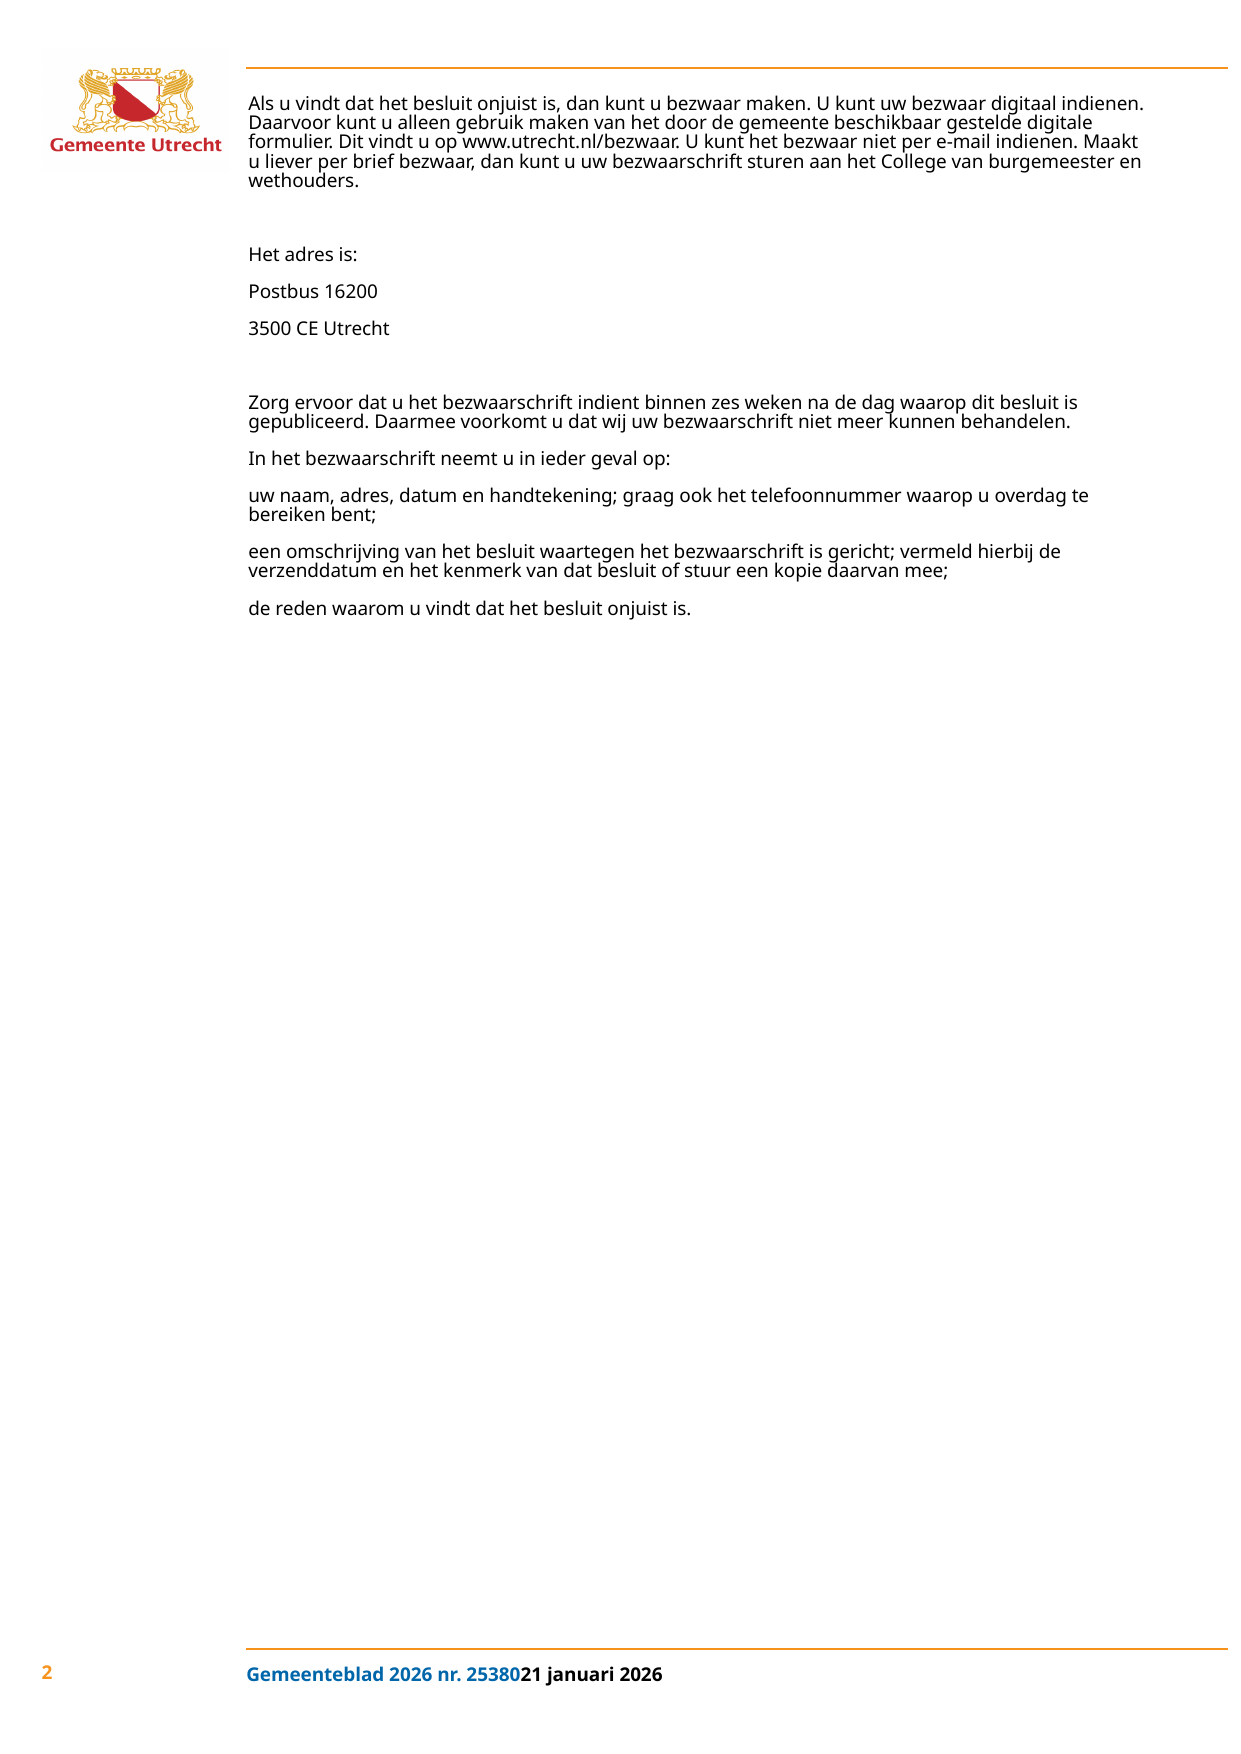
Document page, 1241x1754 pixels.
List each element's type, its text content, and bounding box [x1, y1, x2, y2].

text Als u vindt dat het besluit onjuist is, dan kunt u bezwaar maken. U kunt uw bezwaar digitaal indienen. Daarvoor kunt u alleen gebruik maken van het door de gemeente beschikbaar gestelde digitale formulier. Dit vindt u op www.utrecht.nl/bezwaar. U kunt het bezwaar niet per e-mail indienen. Maakt u liever per brief bezwaar, dan kunt u uw bezwaarschrift sturen aan het College van burgemeester en wethouders. [248, 95, 1152, 191]
text Het adres is: [248, 246, 1152, 265]
picture [41, 47, 231, 172]
text uw naam, adres, datum en handtekening; graag ook het telefoonnummer waarop u overdag te bereiken bent; [248, 487, 1152, 526]
text Zorg ervoor dat u het bezwaarschrift indient binnen zes weken na de dag waarop dit besluit is gepubliceerd. Daarmee voorkomt u dat wij uw bezwaarschrift niet meer kunnen behandelen. [248, 394, 1152, 432]
text In het bezwaarschrift neemt u in ieder geval op: [248, 450, 1152, 469]
text de reden waarom u vindt dat het besluit onjuist is. [248, 599, 1152, 619]
text een omschrijving van het besluit waartegen het bezwaarschrift is gericht; vermeld hierbij de verzenddatum en het kenmerk van dat besluit of stuur een kopie daarvan mee; [248, 543, 1152, 582]
text Postbus 16200 [248, 283, 1152, 302]
text 3500 CE Utrecht [248, 320, 1152, 339]
